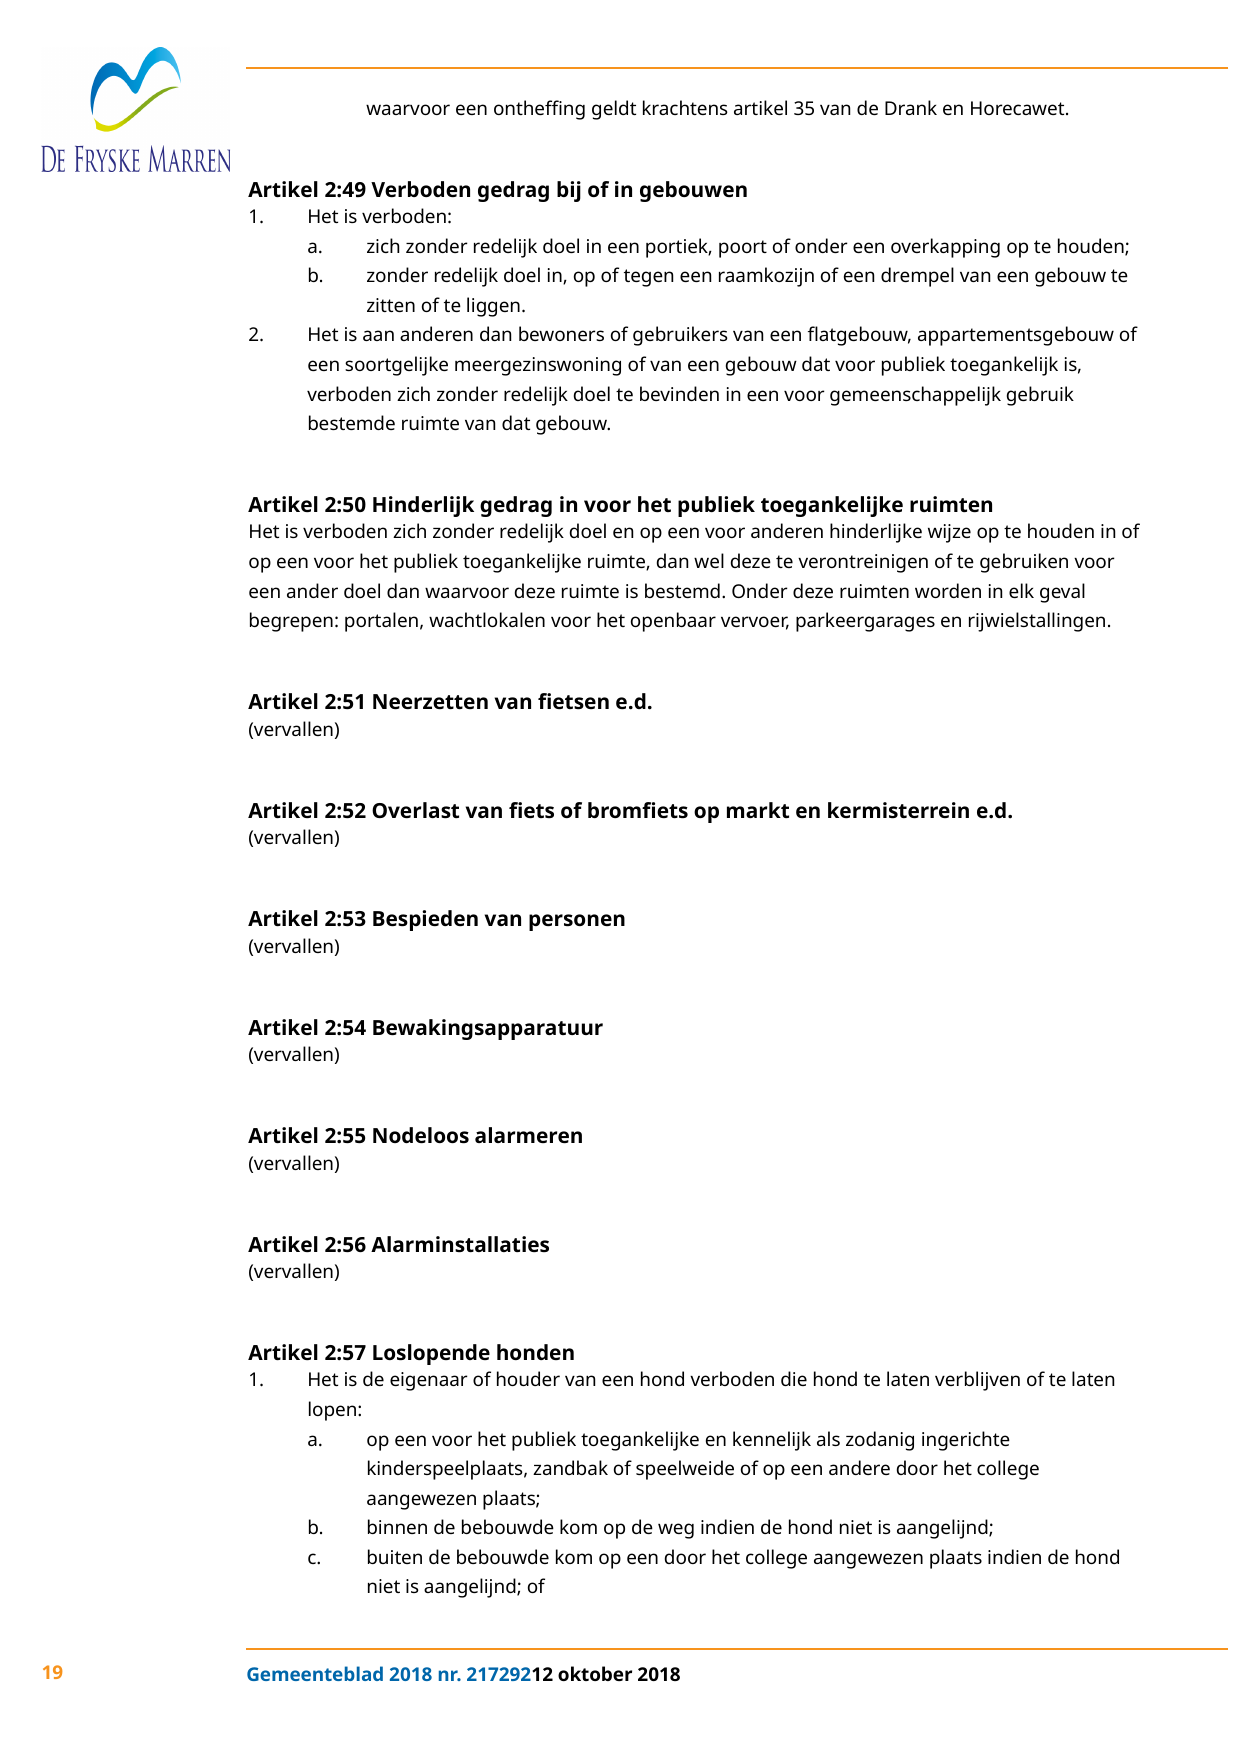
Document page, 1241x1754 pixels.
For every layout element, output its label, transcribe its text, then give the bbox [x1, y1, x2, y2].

text (vervallen) [248, 1041, 1152, 1067]
list zich zonder redelijk doel in een portiek, poort of onder een overkapping op te houden; [307, 233, 1152, 258]
text (vervallen) [248, 1258, 1152, 1284]
list op een voor het publiek toegankelijke en kennelijk als zodanig ingerichte kinderspeelplaats, zandbak of speelweide of op een andere door het college aangewezen plaats; [307, 1426, 1152, 1511]
text Artikel 2:53 Bespieden van personen [248, 904, 1152, 933]
text (vervallen) [248, 716, 1152, 742]
text Het is verboden zich zonder redelijk doel en op een voor anderen hinderlijke wijze op te houden in of op een voor het publiek toegankelijke ruimte, dan wel deze te verontreinigen of te gebruiken voor een ander doel dan waarvoor deze ruimte is bestemd. Onder deze ruimten worden in elk geval begrepen: portalen, wachtlokalen voor het openbaar vervoer, parkeergarages en rijwielstallingen. [248, 519, 1152, 633]
text (vervallen) [248, 824, 1152, 850]
list Het is verboden: [248, 203, 1152, 229]
list waarvoor een ontheffing geldt krachtens artikel 35 van de Drank en Horecawet. [307, 95, 1152, 121]
picture [41, 47, 231, 172]
list buiten de bebouwde kom op een door het college aangewezen plaats indien de hond niet is aangelijnd; of [307, 1544, 1152, 1599]
list zonder redelijk doel in, op of tegen een raamkozijn of een drempel van een gebouw te zitten of te liggen. [307, 262, 1152, 318]
text (vervallen) [248, 1150, 1152, 1175]
text (vervallen) [248, 933, 1152, 958]
text Artikel 2:54 Bewakingsapparatuur [248, 1013, 1152, 1041]
list Het is aan anderen dan bewoners of gebruikers van een flatgebouw, appartementsgebouw of een soortgelijke meergezinswoning of van een gebouw dat voor publiek toegankelijk is, verboden zich zonder redelijk doel te bevinden in een voor gemeenschappelijk gebruik bestemde ruimte van dat gebouw. [248, 322, 1152, 436]
text Artikel 2:55 Nodeloos alarmeren [248, 1121, 1152, 1150]
text Artikel 2:51 Neerzetten van fietsen e.d. [248, 687, 1152, 716]
text Artikel 2:57 Loslopende honden [248, 1338, 1152, 1367]
list Het is de eigenaar of houder van een hond verboden die hond te laten verblijven of te laten lopen: [248, 1367, 1152, 1422]
text Artikel 2:56 Alarminstallaties [248, 1230, 1152, 1258]
text Artikel 2:50 Hinderlijk gedrag in voor het publiek toegankelijke ruimten [248, 490, 1152, 519]
list binnen de bebouwde kom op de weg indien de hond niet is aangelijnd; [307, 1514, 1152, 1540]
text Artikel 2:49 Verboden gedrag bij of in gebouwen [248, 175, 1152, 203]
text Artikel 2:52 Overlast van fiets of bromfiets op markt en kermisterrein e.d. [248, 796, 1152, 824]
